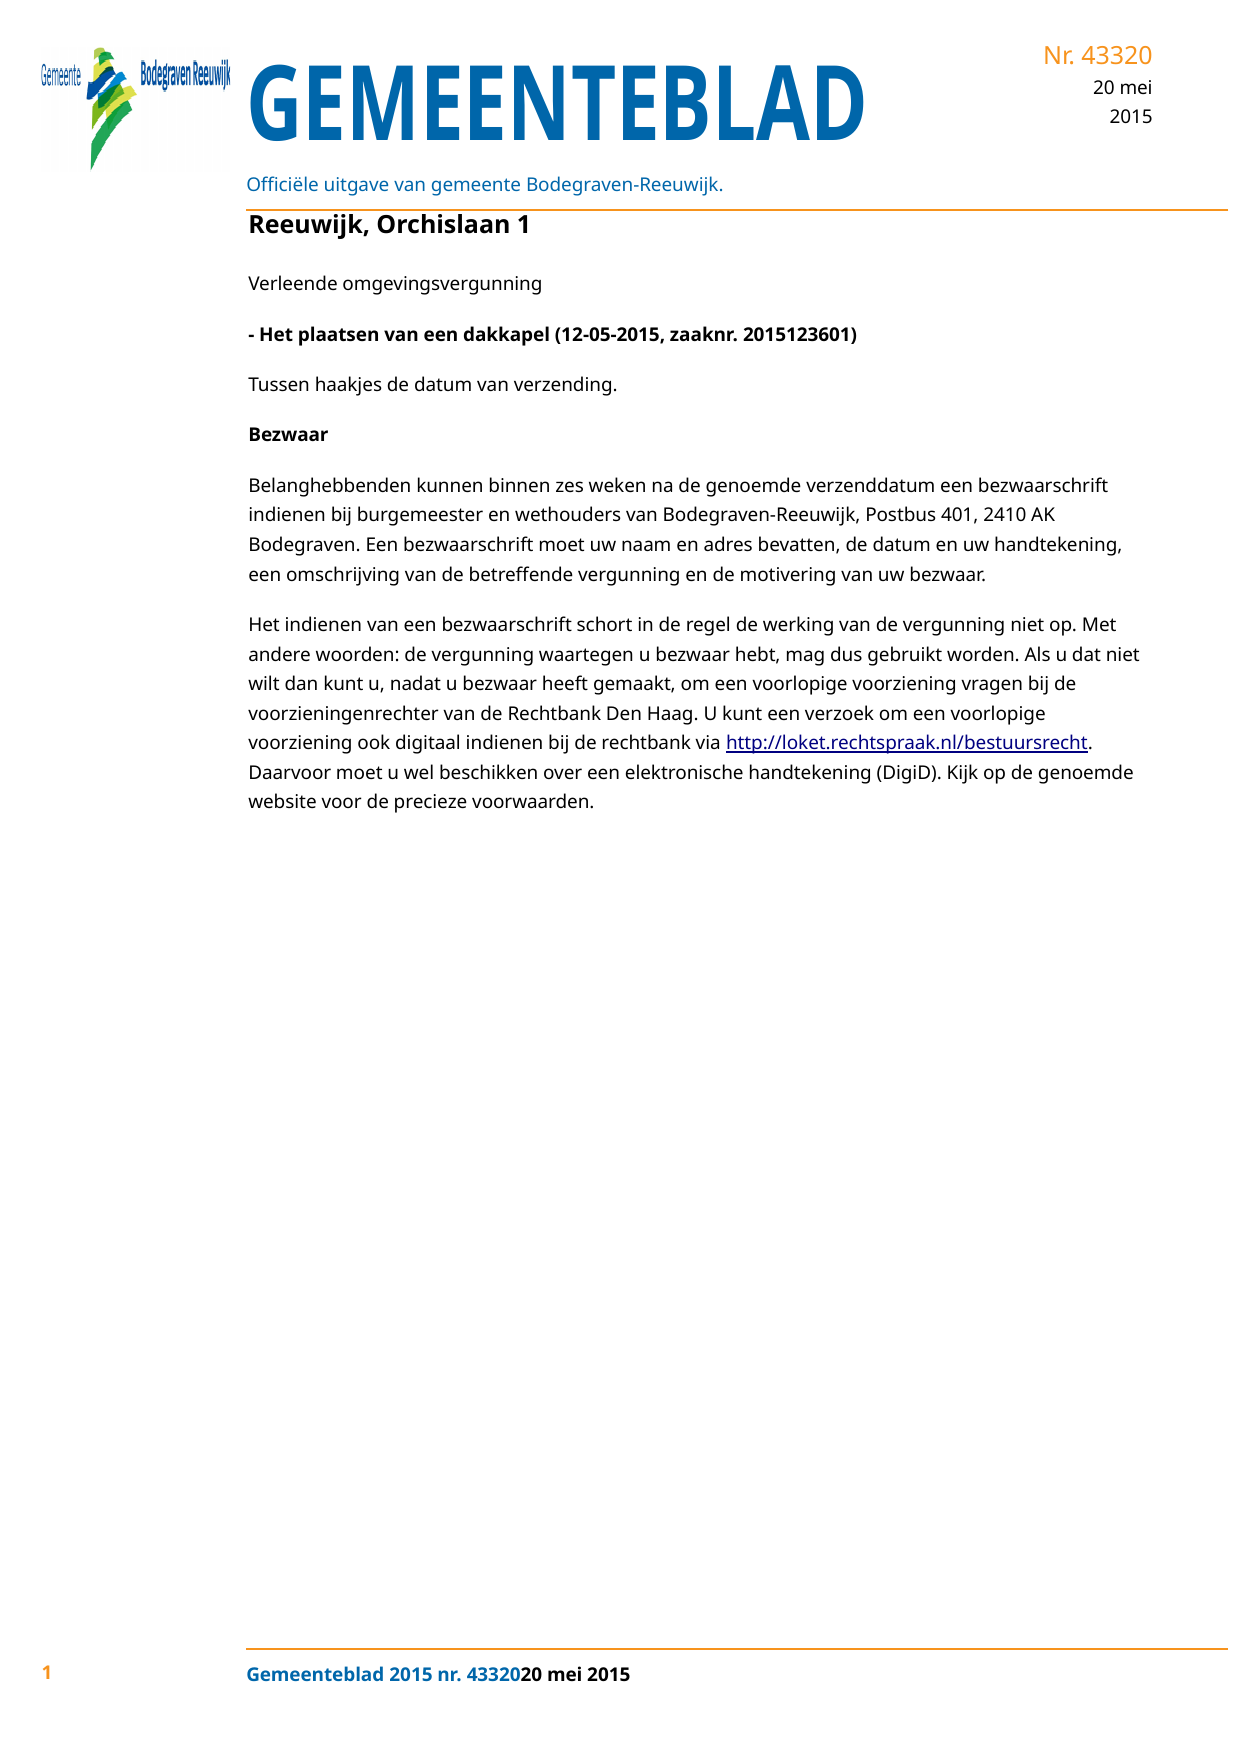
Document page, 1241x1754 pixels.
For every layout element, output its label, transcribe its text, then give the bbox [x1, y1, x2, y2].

text Bezwaar [248, 422, 1152, 447]
text - Het plaatsen van een dakkapel (12‑05‑2015, zaaknr. 2015123601) [248, 321, 1152, 346]
text Belanghebbenden kunnen binnen zes weken na de genoemde verzenddatum een bezwaarschrift indienen bij burgemeester en wethouders van Bodegraven-Reeuwijk, Postbus 401, 2410 AK Bodegraven. Een bezwaarschrift moet uw naam en adres bevatten, de datum en uw handtekening, een omschrijving van de betreffende vergunning en de motivering van uw bezwaar. [248, 472, 1152, 586]
text Verleende omgevingsvergunning [248, 270, 1152, 296]
text Het indienen van een bezwaarschrift schort in de regel de werking van de vergunning niet op. Met andere woorden: de vergunning waartegen u bezwaar hebt, mag dus gebruikt worden. Als u dat niet wilt dan kunt u, nadat u bezwaar heeft gemaakt, om een voorlopige voorziening vragen bij de voorzieningenrechter van de Rechtbank Den Haag. U kunt een verzoek om een voorlopige voorziening ook digitaal indienen bij de rechtbank via http://loket.rechtspraak.nl/bestuursrecht. Daarvoor moet u wel beschikken over een elektronische handtekening (DigiD). Kijk op de genoemde website voor de precieze voorwaarden. [248, 611, 1152, 814]
text Reeuwijk, Orchislaan 1 [248, 211, 1152, 241]
text Tussen haakjes de datum van verzending. [248, 371, 1152, 397]
picture [41, 47, 231, 172]
